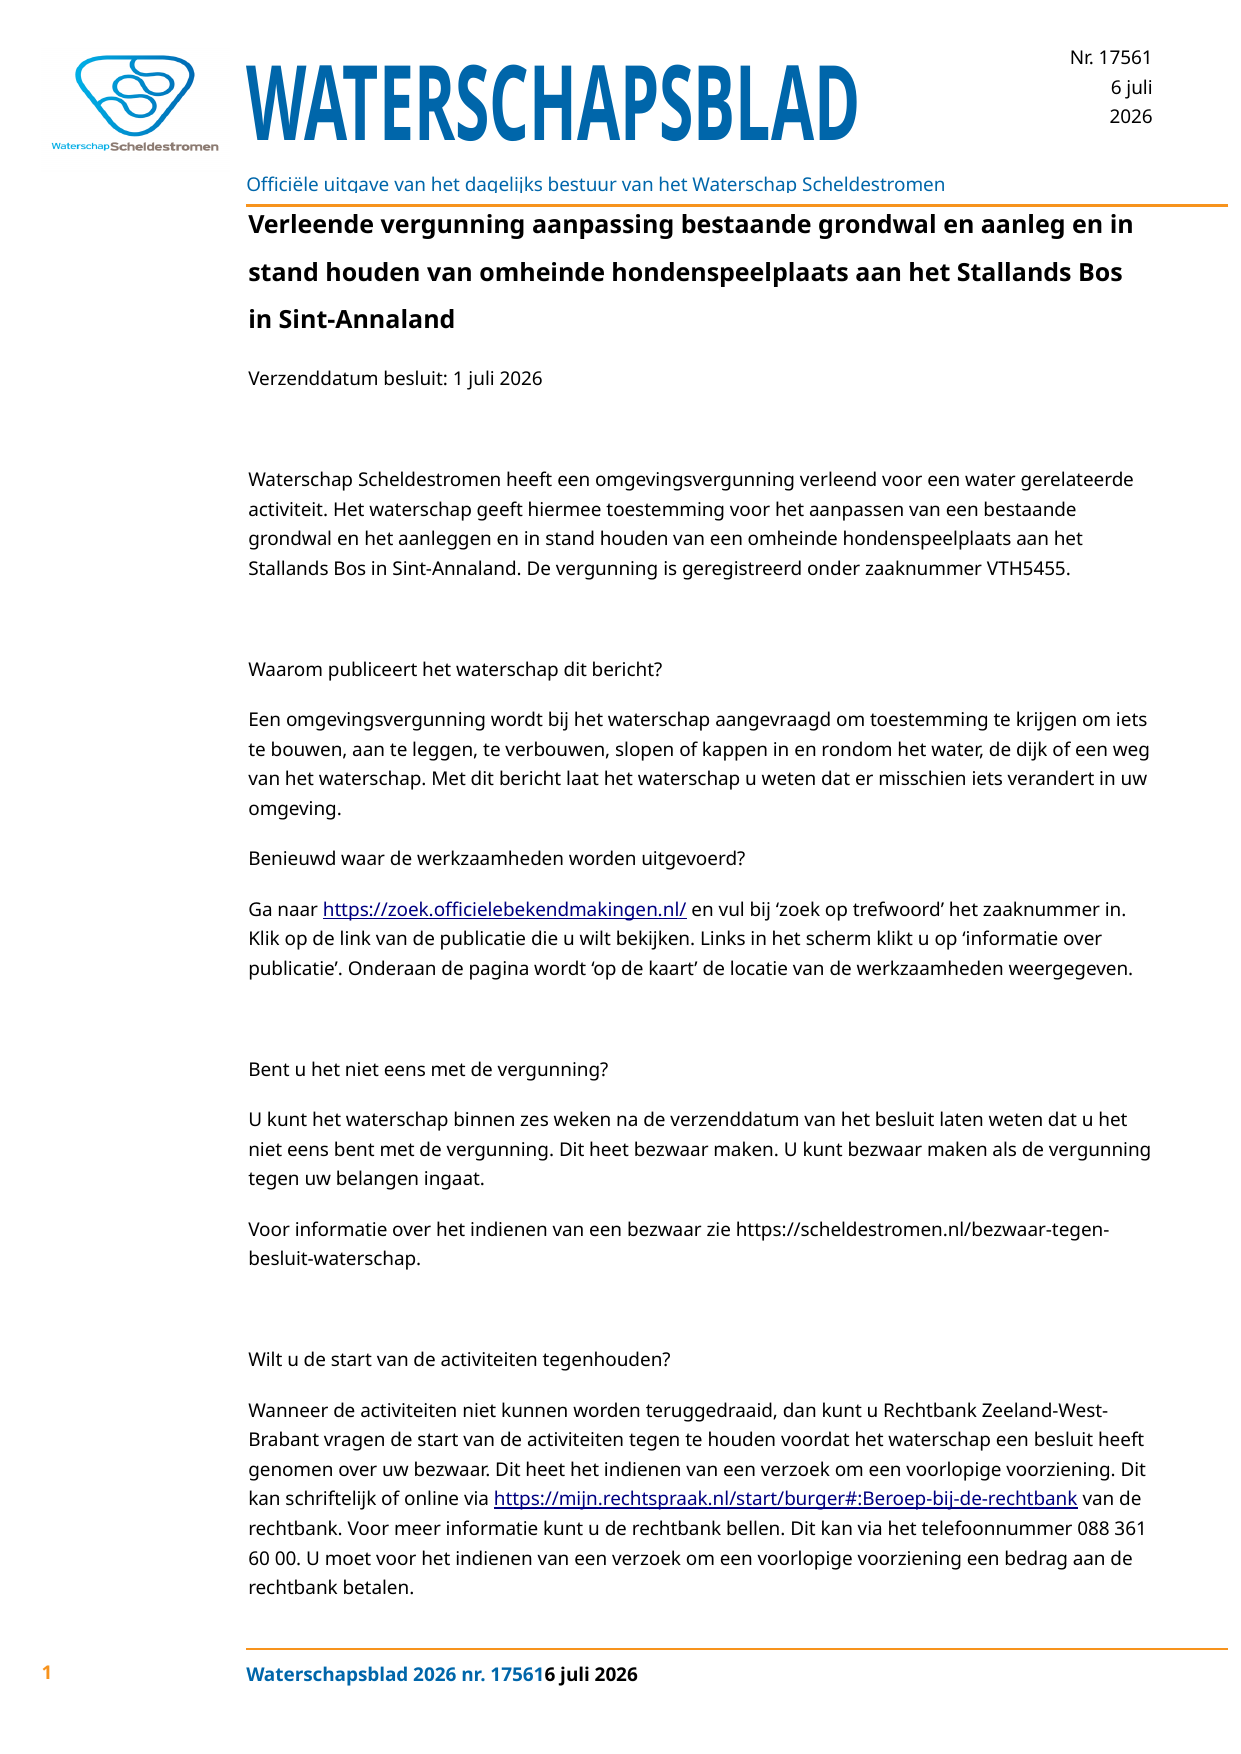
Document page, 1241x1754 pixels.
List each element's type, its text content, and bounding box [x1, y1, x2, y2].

text U kunt het waterschap binnen zes weken na de verzenddatum van het besluit laten weten dat u het niet eens bent met de vergunning. Dit heet bezwaar maken. U kunt bezwaar maken als de vergunning tegen uw belangen ingaat. [248, 1106, 1152, 1191]
text Verleende vergunning aanpassing bestaande grondwal en aanleg en in stand houden van omheinde hondenspeelplaats aan het Stallands Bos in Sint-Annaland [248, 207, 1152, 336]
text Verzenddatum besluit: 1 juli 2026 [248, 366, 1152, 391]
text Waarom publiceert het waterschap dit bericht? [248, 656, 1152, 682]
text Wilt u de start van de activiteiten tegenhouden? [248, 1346, 1152, 1372]
text Voor informatie over het indienen van een bezwaar zie https://scheldestromen.nl/bezwaar-tegen-besluit-waterschap. [248, 1216, 1152, 1271]
text Ga naar https://zoek.officielebekendmakingen.nl/ en vul bij ‘zoek op trefwoord’ het zaaknummer in. Klik op de link van de publicatie die u wilt bekijken. Links in het scherm klikt u op ‘informatie over publicatie’. Onderaan de pagina wordt ‘op de kaart’ de locatie van de werkzaamheden weergegeven. [248, 896, 1152, 981]
text Wanneer de activiteiten niet kunnen worden teruggedraaid, dan kunt u Rechtbank Zeeland-West-Brabant vragen de start van de activiteiten tegen te houden voordat het waterschap een besluit heeft genomen over uw bezwaar. Dit heet het indienen van een verzoek om een voorlopige voorziening. Dit kan schriftelijk of online via https://mijn.rechtspraak.nl/start/burger#:Beroep-bij-de-rechtbank van de rechtbank. Voor meer informatie kunt u de rechtbank bellen. Dit kan via het telefoonnummer 088 361 60 00. U moet voor het indienen van een verzoek om een voorlopige voorziening een bedrag aan de rechtbank betalen. [248, 1397, 1152, 1600]
text Bent u het niet eens met de vergunning? [248, 1056, 1152, 1082]
picture [41, 47, 231, 172]
text Waterschap Scheldestromen heeft een omgevingsvergunning verleend voor een water gerelateerde activiteit. Het waterschap geeft hiermee toestemming voor het aanpassen van een bestaande grondwal en het aanleggen en in stand houden van een omheinde hondenspeelplaats aan het Stallands Bos in Sint-Annaland. De vergunning is geregistreerd onder zaaknummer VTH5455. [248, 466, 1152, 581]
text Een omgevingsvergunning wordt bij het waterschap aangevraagd om toestemming te krijgen om iets te bouwen, aan te leggen, te verbouwen, slopen of kappen in en rondom het water, de dijk of een weg van het waterschap. Met dit bericht laat het waterschap u weten dat er misschien iets verandert in uw omgeving. [248, 706, 1152, 821]
text Benieuwd waar de werkzaamheden worden uitgevoerd? [248, 846, 1152, 871]
